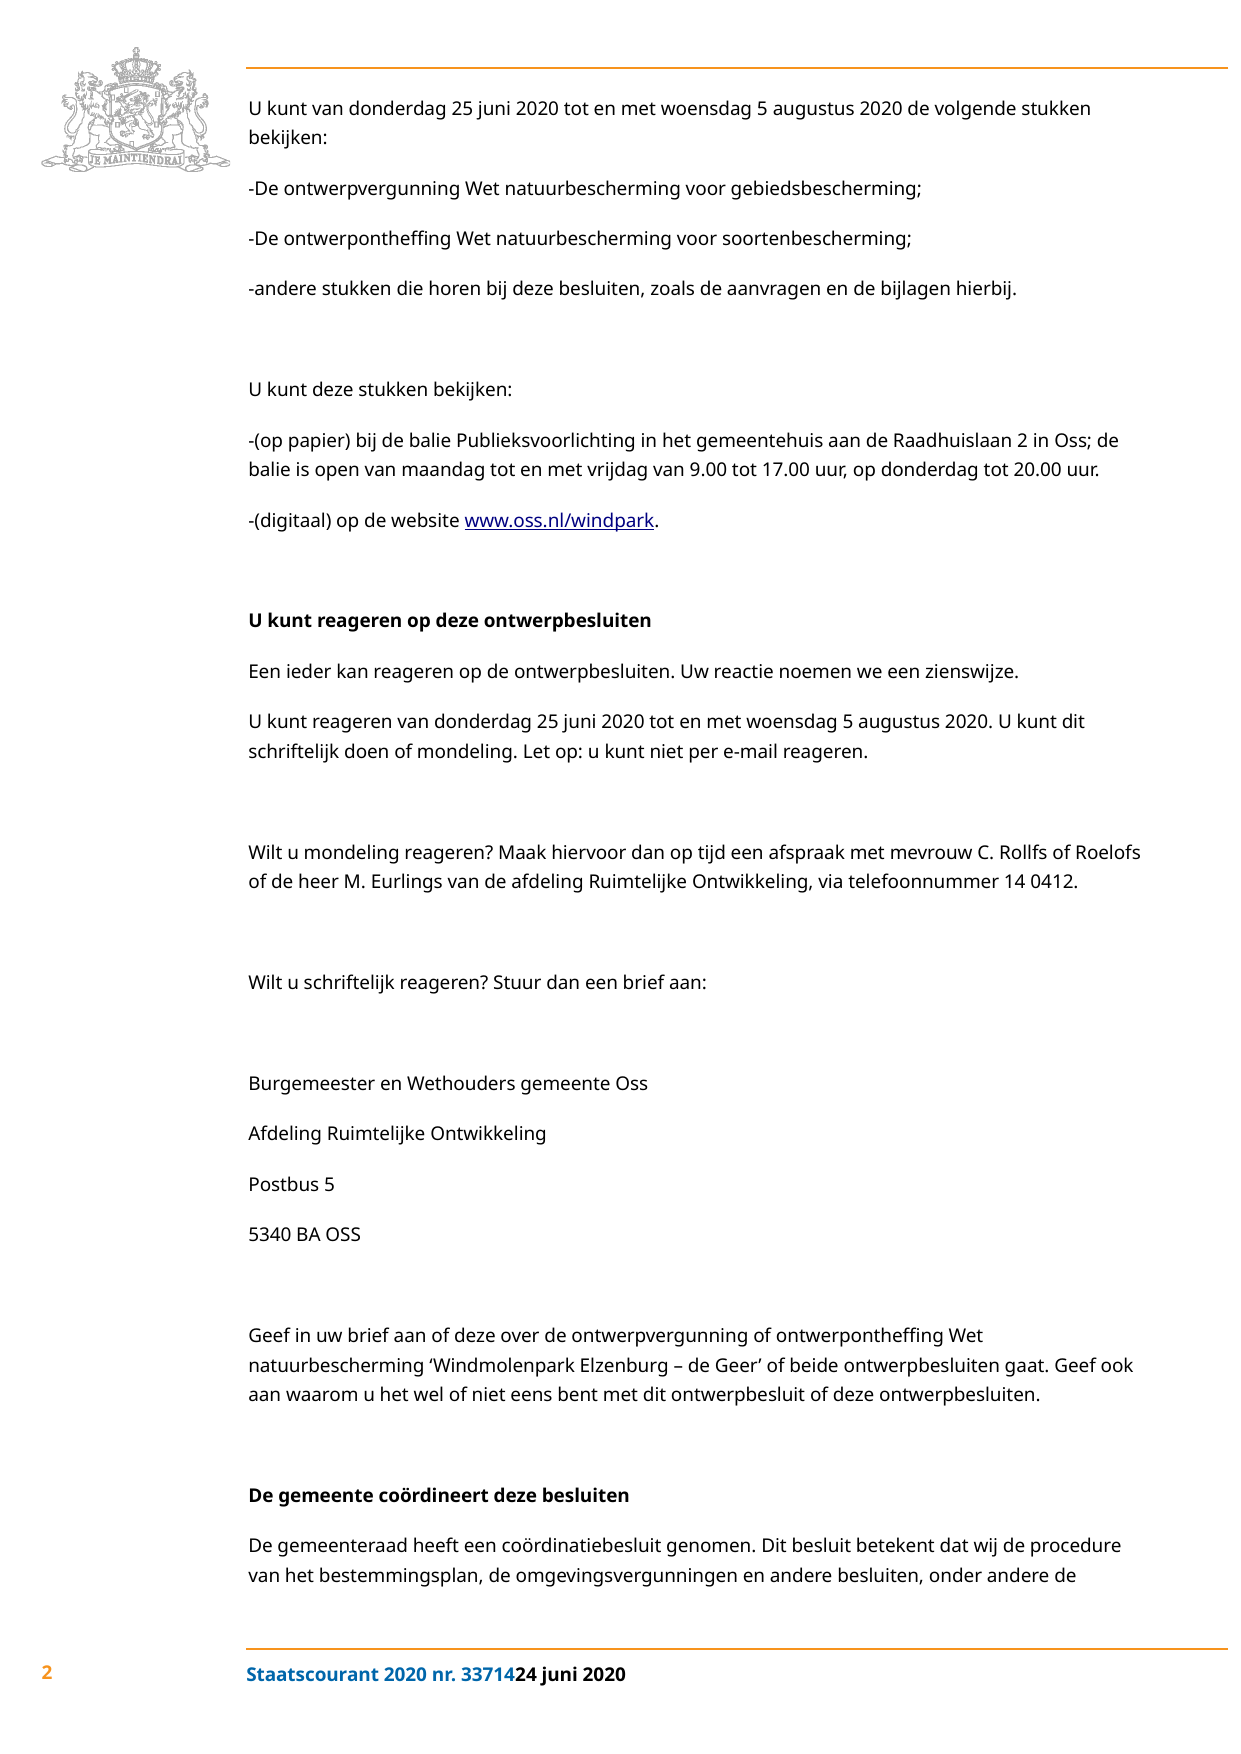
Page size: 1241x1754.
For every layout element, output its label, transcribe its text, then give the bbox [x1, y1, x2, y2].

text De gemeente coördineert deze besluiten [248, 1482, 1152, 1508]
text Geef in uw brief aan of deze over de ontwerpvergunning of ontwerpontheffing Wet natuurbescherming ‘Windmolenpark Elzenburg – de Geer’ of beide ontwerpbesluiten gaat. Geef ook aan waarom u het wel of niet eens bent met dit ontwerpbesluit of deze ontwerpbesluiten. [248, 1322, 1152, 1407]
text De gemeenteraad heeft een coördinatiebesluit genomen. Dit besluit betekent dat wij de procedure van het bestemmingsplan, de omgevingsvergunningen en andere besluiten, onder andere de [248, 1533, 1152, 1588]
text Burgemeester en Wethouders gemeente Oss [248, 1070, 1152, 1096]
text -andere stukken die horen bij deze besluiten, zoals de aanvragen en de bijlagen hierbij. [248, 276, 1152, 301]
text Wilt u schriftelijk reageren? Stuur dan een brief aan: [248, 969, 1152, 995]
text U kunt reageren van donderdag 25 juni 2020 tot en met woensdag 5 augustus 2020. U kunt dit schriftelijk doen of mondeling. Let op: u kunt niet per e-mail reageren. [248, 708, 1152, 764]
text -(op papier) bij de balie Publieksvoorlichting in het gemeentehuis aan de Raadhuislaan 2 in Oss; de balie is open van maandag tot en met vrijdag van 9.00 tot 17.00 uur, op donderdag tot 20.00 uur. [248, 427, 1152, 482]
text Postbus 5 [248, 1171, 1152, 1197]
text U kunt van donderdag 25 juni 2020 tot en met woensdag 5 augustus 2020 de volgende stukken bekijken: [248, 95, 1152, 150]
picture [41, 47, 231, 172]
text Wilt u mondeling reageren? Maak hiervoor dan op tijd een afspraak met mevrouw C. Rollfs of Roelofs of de heer M. Eurlings van de afdeling Ruimtelijke Ontwikkeling, via telefoonnummer 14 0412. [248, 839, 1152, 894]
text U kunt deze stukken bekijken: [248, 376, 1152, 402]
text Afdeling Ruimtelijke Ontwikkeling [248, 1121, 1152, 1146]
text -(digitaal) op de website www.oss.nl/windpark. [248, 507, 1152, 533]
text -De ontwerpontheffing Wet natuurbescherming voor soortenbescherming; [248, 225, 1152, 251]
text 5340 BA OSS [248, 1221, 1152, 1247]
text Een ieder kan reageren op de ontwerpbesluiten. Uw reactie noemen we een zienswijze. [248, 658, 1152, 684]
text -De ontwerpvergunning Wet natuurbescherming voor gebiedsbescherming; [248, 175, 1152, 201]
text U kunt reageren op deze ontwerpbesluiten [248, 608, 1152, 633]
